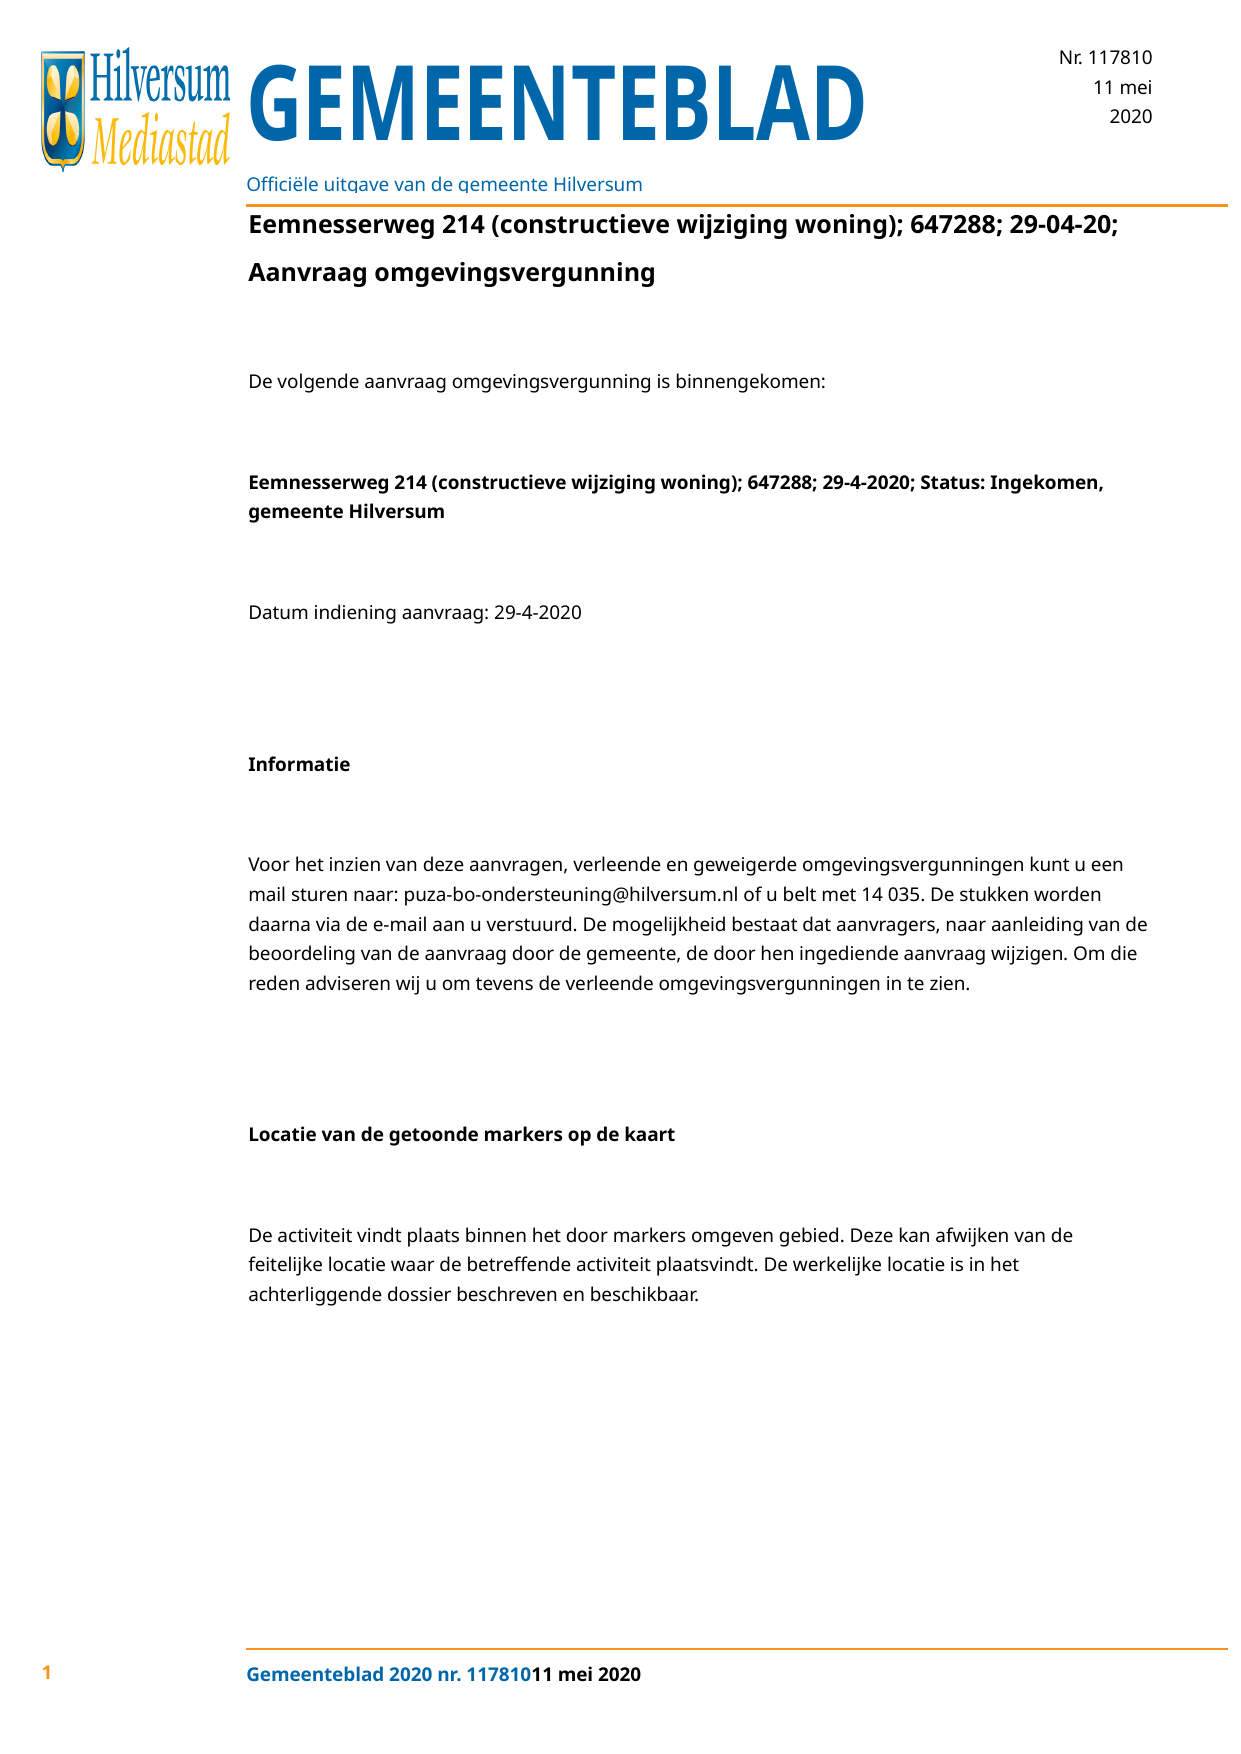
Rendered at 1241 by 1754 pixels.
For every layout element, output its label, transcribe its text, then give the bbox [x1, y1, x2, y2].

text Eemnesserweg 214 (constructieve wijziging woning); 647288; 29-04-20; Aanvraag omgevingsvergunning [248, 207, 1152, 288]
text Eemnesserweg 214 (constructieve wijziging woning); 647288; 29-4-2020; Status: Ingekomen, gemeente Hilversum [248, 469, 1152, 524]
text Voor het inzien van deze aanvragen, verleende en geweigerde omgevingsvergunningen kunt u een mail sturen naar: puza-bo-ondersteuning@hilversum.nl of u belt met 14 035. De stukken worden daarna via de e-mail aan u verstuurd. De mogelijkheid bestaat dat aanvragers, naar aanleiding van de beoordeling van de aanvraag door de gemeente, de door hen ingediende aanvraag wijzigen. Om die reden adviseren wij u om tevens de verleende omgevingsvergunningen in te zien. [248, 852, 1152, 996]
text De volgende aanvraag omgevingsvergunning is binnengekomen: [248, 368, 1152, 394]
picture [41, 47, 231, 172]
text Datum indiening aanvraag: 29-4-2020 [248, 599, 1152, 625]
text Informatie [248, 751, 1152, 777]
text Locatie van de getoonde markers op de kaart [248, 1121, 1152, 1147]
text De activiteit vindt plaats binnen het door markers omgeven gebied. Deze kan afwijken van de feitelijke locatie waar de betreffende activiteit plaatsvindt. De werkelijke locatie is in het achterliggende dossier beschreven en beschikbaar. [248, 1222, 1152, 1307]
